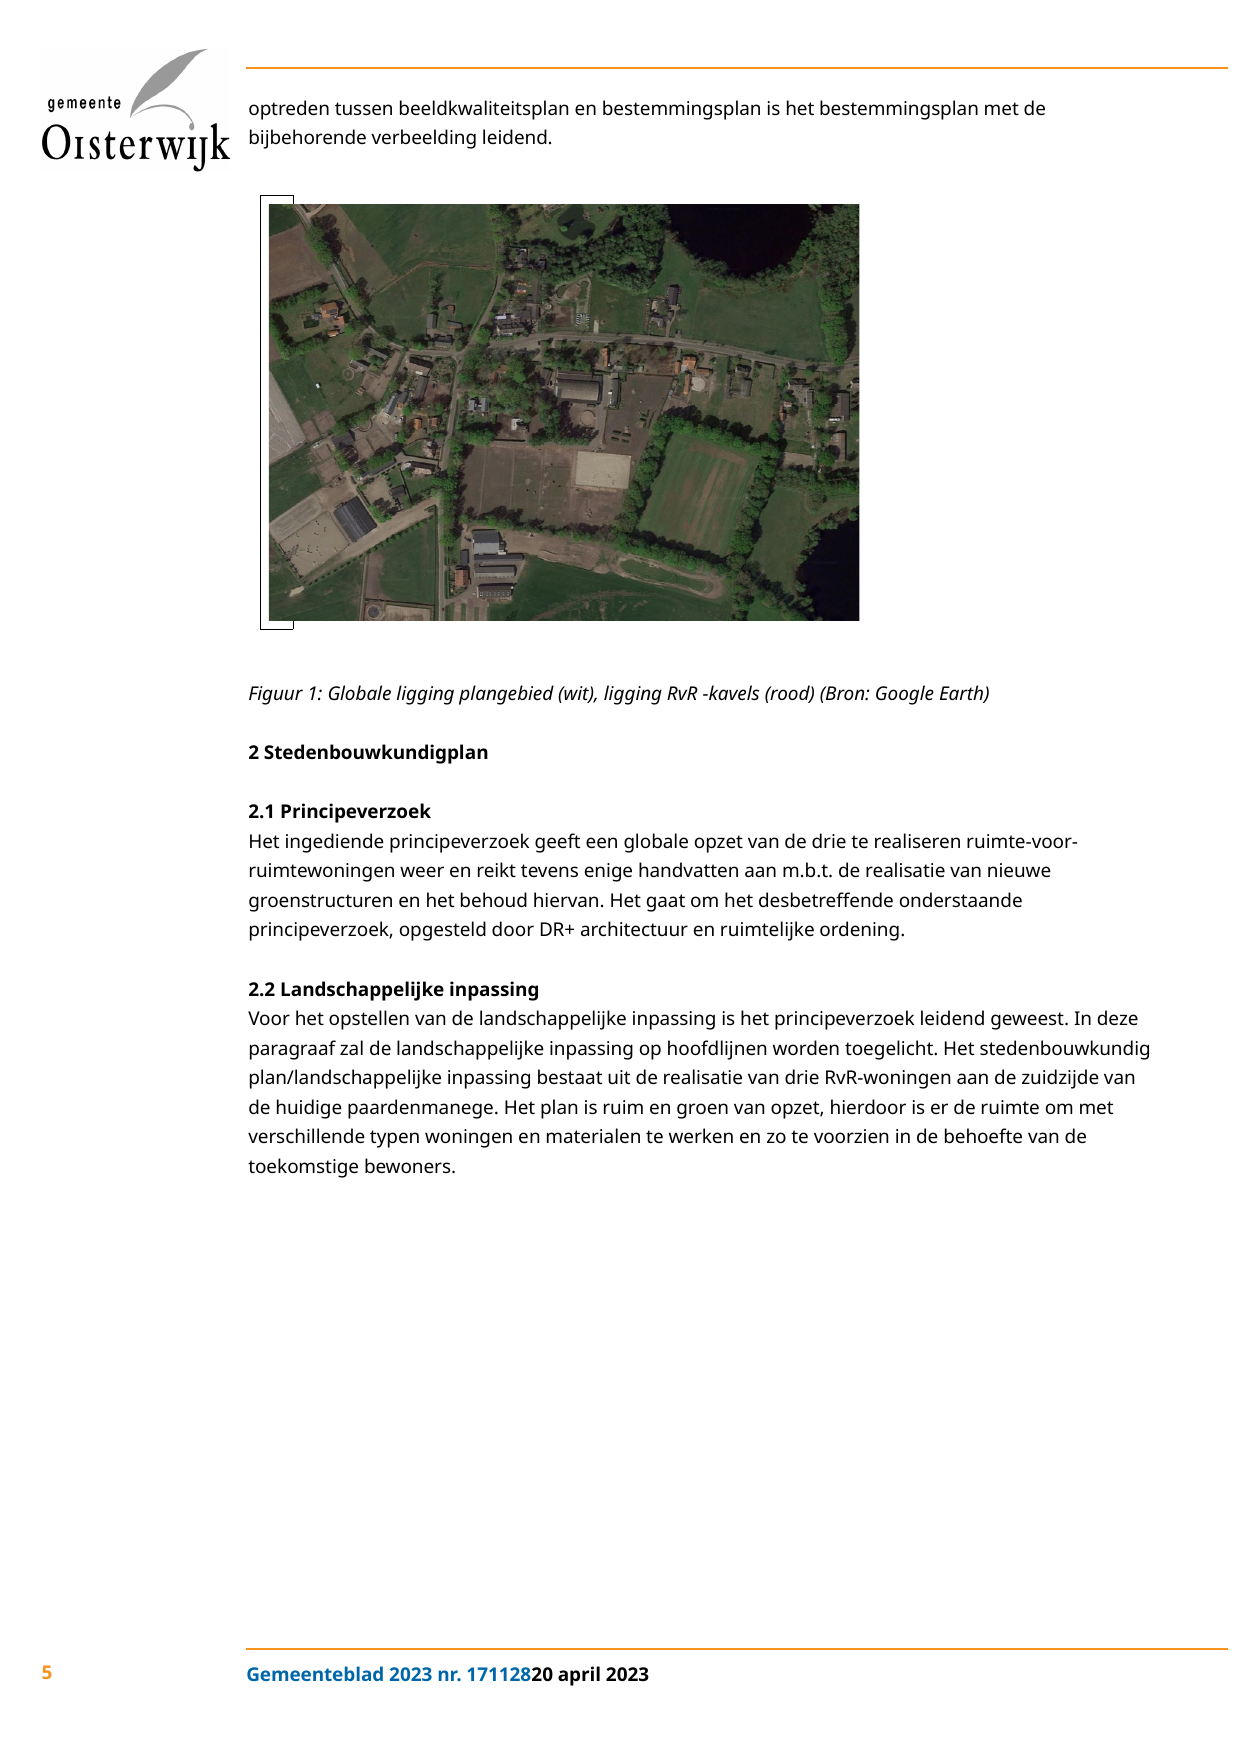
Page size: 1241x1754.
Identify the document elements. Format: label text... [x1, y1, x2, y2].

text Voor het opstellen van de landschappelijke inpassing is het principeverzoek leidend geweest. In deze paragraaf zal de landschappelijke inpassing op hoofdlijnen worden toegelicht. Het stedenbouwkundig plan/landschappelijke inpassing bestaat uit de realisatie van drie RvR-woningen aan de zuidzijde van de huidige paardenmanege. Het plan is ruim en groen van opzet, hierdoor is er de ruimte om met verschillende typen woningen en materialen te werken en zo te voorzien in de behoefte van de toekomstige bewoners. [248, 1005, 1152, 1179]
text Het ingediende principeverzoek geeft een globale opzet van de drie te realiseren ruimte-voor-ruimtewoningen weer en reikt tevens enige handvatten aan m.b.t. de realisatie van nieuwe groenstructuren en het behoud hiervan. Het gaat om het desbetreffende onderstaande principeverzoek, opgesteld door DR+ architectuur en ruimtelijke ordening. [248, 828, 1152, 942]
text Figuur 1: Globale ligging plangebied (wit), ligging RvR -kavels (rood) (Bron: Google Earth) [248, 680, 1152, 706]
text 2.1 Principeverzoek [248, 798, 1152, 824]
text 2.2 Landschappelijke inpassing [248, 976, 1152, 1002]
picture [268, 204, 860, 621]
text optreden tussen beeldkwaliteitsplan en bestemmingsplan is het bestemmingsplan met de bijbehorende verbeelding leidend. [248, 95, 1152, 150]
text 2 Stedenbouwkundigplan [248, 739, 1152, 765]
picture [41, 47, 231, 172]
